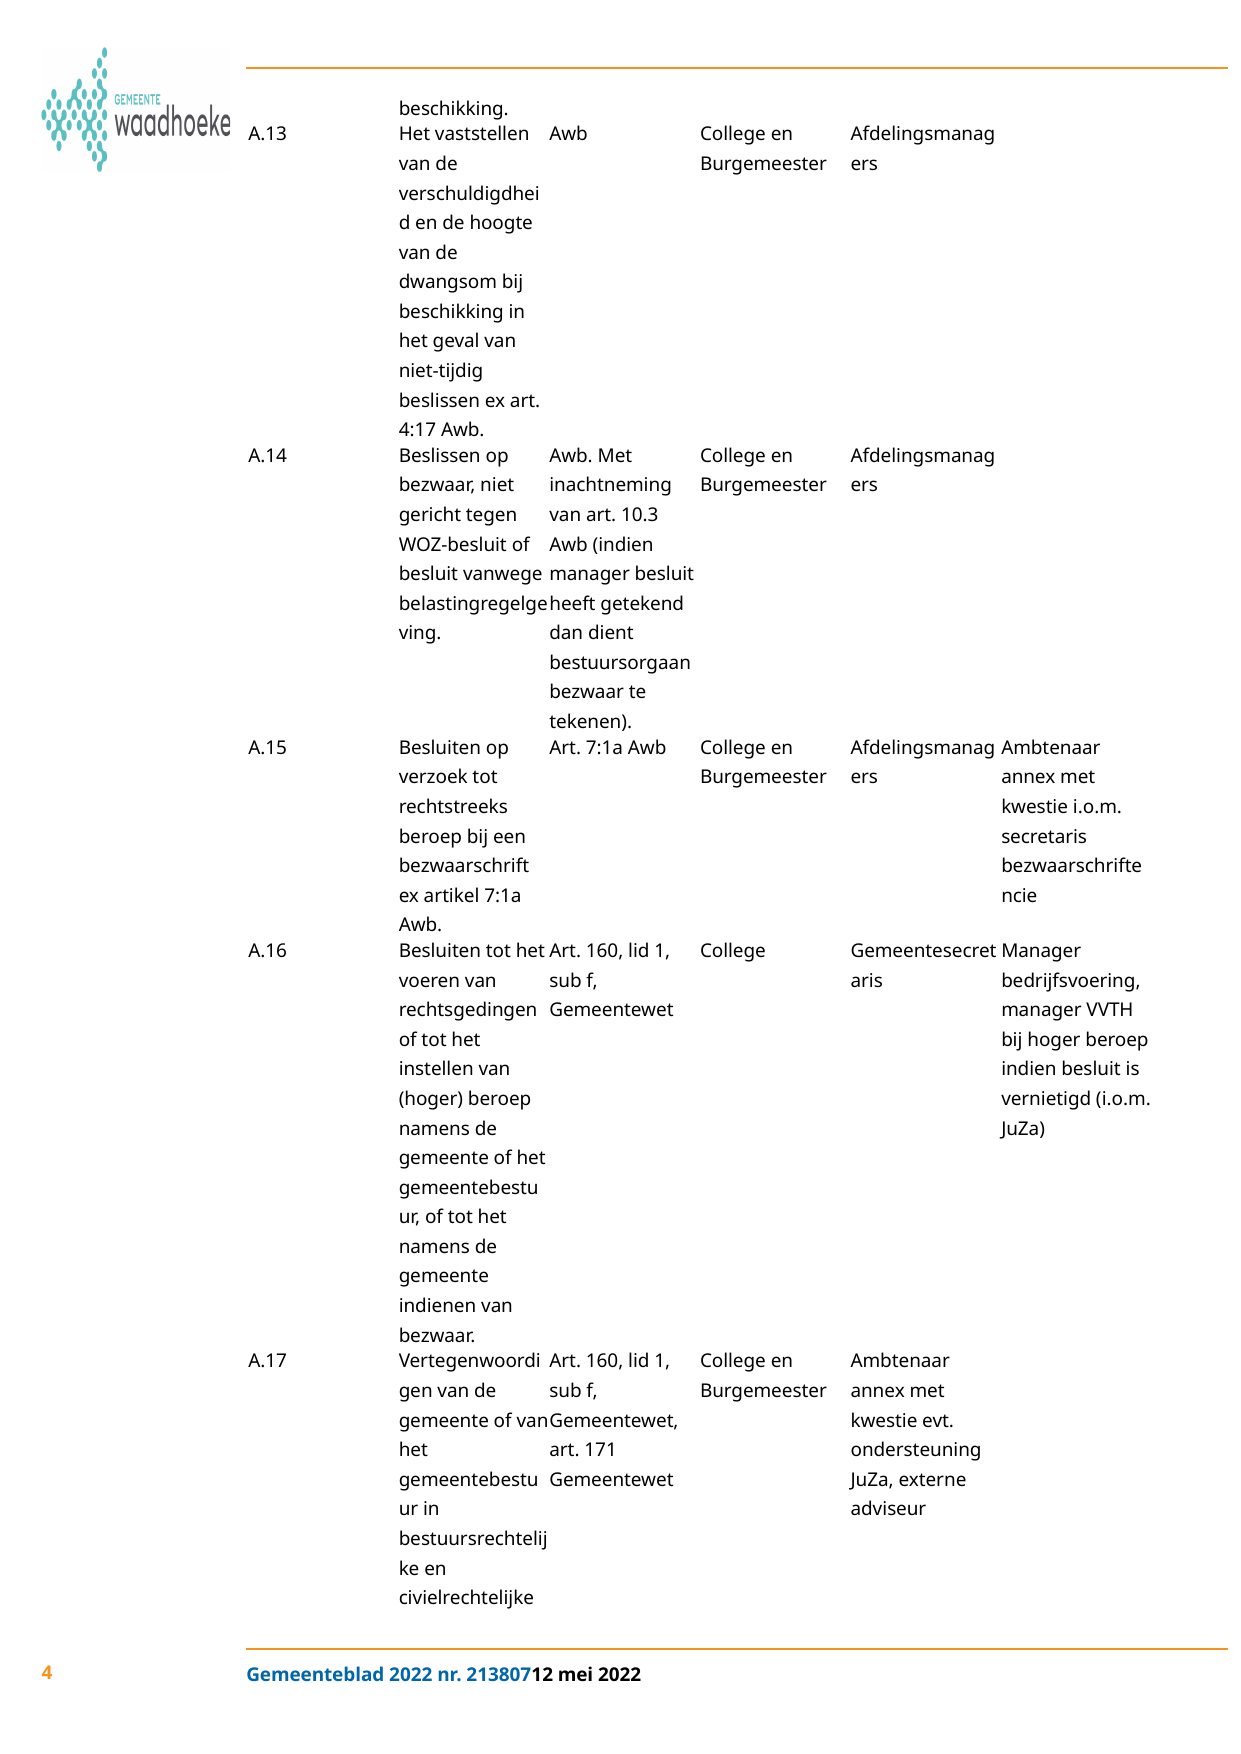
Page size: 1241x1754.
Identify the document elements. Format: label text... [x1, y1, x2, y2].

table_cell Art. 160, lid 1, sub f, Gemeentewet, art. 171 Gemeentewet [549, 1348, 700, 1610]
table_cell [549, 95, 700, 121]
table_cell Ambtenaar annex met kwestie i.o.m. secretaris bezwaarschriftencie [1001, 734, 1152, 937]
table_cell A.15 [248, 734, 398, 937]
table_cell [1001, 442, 1152, 734]
table_cell Afdelingsmanagers [850, 442, 1001, 734]
table_cell Awb. Met inachtneming van art. 10.3 Awb (indien manager besluit heeft getekend dan dient bestuursorgaan bezwaar te tekenen). [549, 442, 700, 734]
table_cell Awb [549, 121, 700, 442]
table_cell Besluiten tot het voeren van rechtsgedingen of tot het instellen van (hoger) beroep namens de gemeente of het gemeentebestuur, of tot het namens de gemeente indienen van bezwaar. [399, 937, 549, 1348]
table_cell Vertegenwoordigen van de gemeente of van het gemeentebestuur in bestuursrechtelijke en civielrechtelijke [399, 1348, 549, 1610]
table_cell College en Burgemeester [700, 121, 850, 442]
table_cell Beslissen op bezwaar, niet gericht tegen WOZ-besluit of besluit vanwege belastingregelgeving. [399, 442, 549, 734]
table_cell Het vaststellen van de verschuldigdheid en de hoogte van de dwangsom bij beschikking in het geval van niet-tijdig beslissen ex art. 4:17 Awb. [399, 121, 549, 442]
table_cell Afdelingsmanagers [850, 121, 1001, 442]
table_cell Gemeentesecretaris [850, 937, 1001, 1348]
table_cell [248, 95, 398, 121]
table_cell College [700, 937, 850, 1348]
table_cell Art. 160, lid 1, sub f, Gemeentewet [549, 937, 700, 1348]
table_cell [1001, 95, 1152, 121]
table_cell [1001, 121, 1152, 442]
table_cell Manager bedrijfsvoering, manager VVTH bij hoger beroep indien besluit is vernietigd (i.o.m. JuZa) [1001, 937, 1152, 1348]
table_cell College en Burgemeester [700, 1348, 850, 1610]
table_cell Afdelingsmanagers [850, 734, 1001, 937]
table_cell A.14 [248, 442, 398, 734]
table_cell [850, 95, 1001, 121]
table_cell A.16 [248, 937, 398, 1348]
table_cell [1001, 1348, 1152, 1610]
table_cell Besluiten op verzoek tot rechtstreeks beroep bij een bezwaarschrift ex artikel 7:1a Awb. [399, 734, 549, 937]
table_cell A.13 [248, 121, 398, 442]
table_cell Ambtenaar annex met kwestie evt. ondersteuning JuZa, externe adviseur [850, 1348, 1001, 1610]
table_cell College en Burgemeester [700, 734, 850, 937]
table_cell [700, 95, 850, 121]
table_cell A.17 [248, 1348, 398, 1610]
table_cell College en Burgemeester [700, 442, 850, 734]
table_cell Art. 7:1a Awb [549, 734, 700, 937]
table_cell beschikking. [399, 95, 549, 121]
picture [41, 47, 231, 172]
